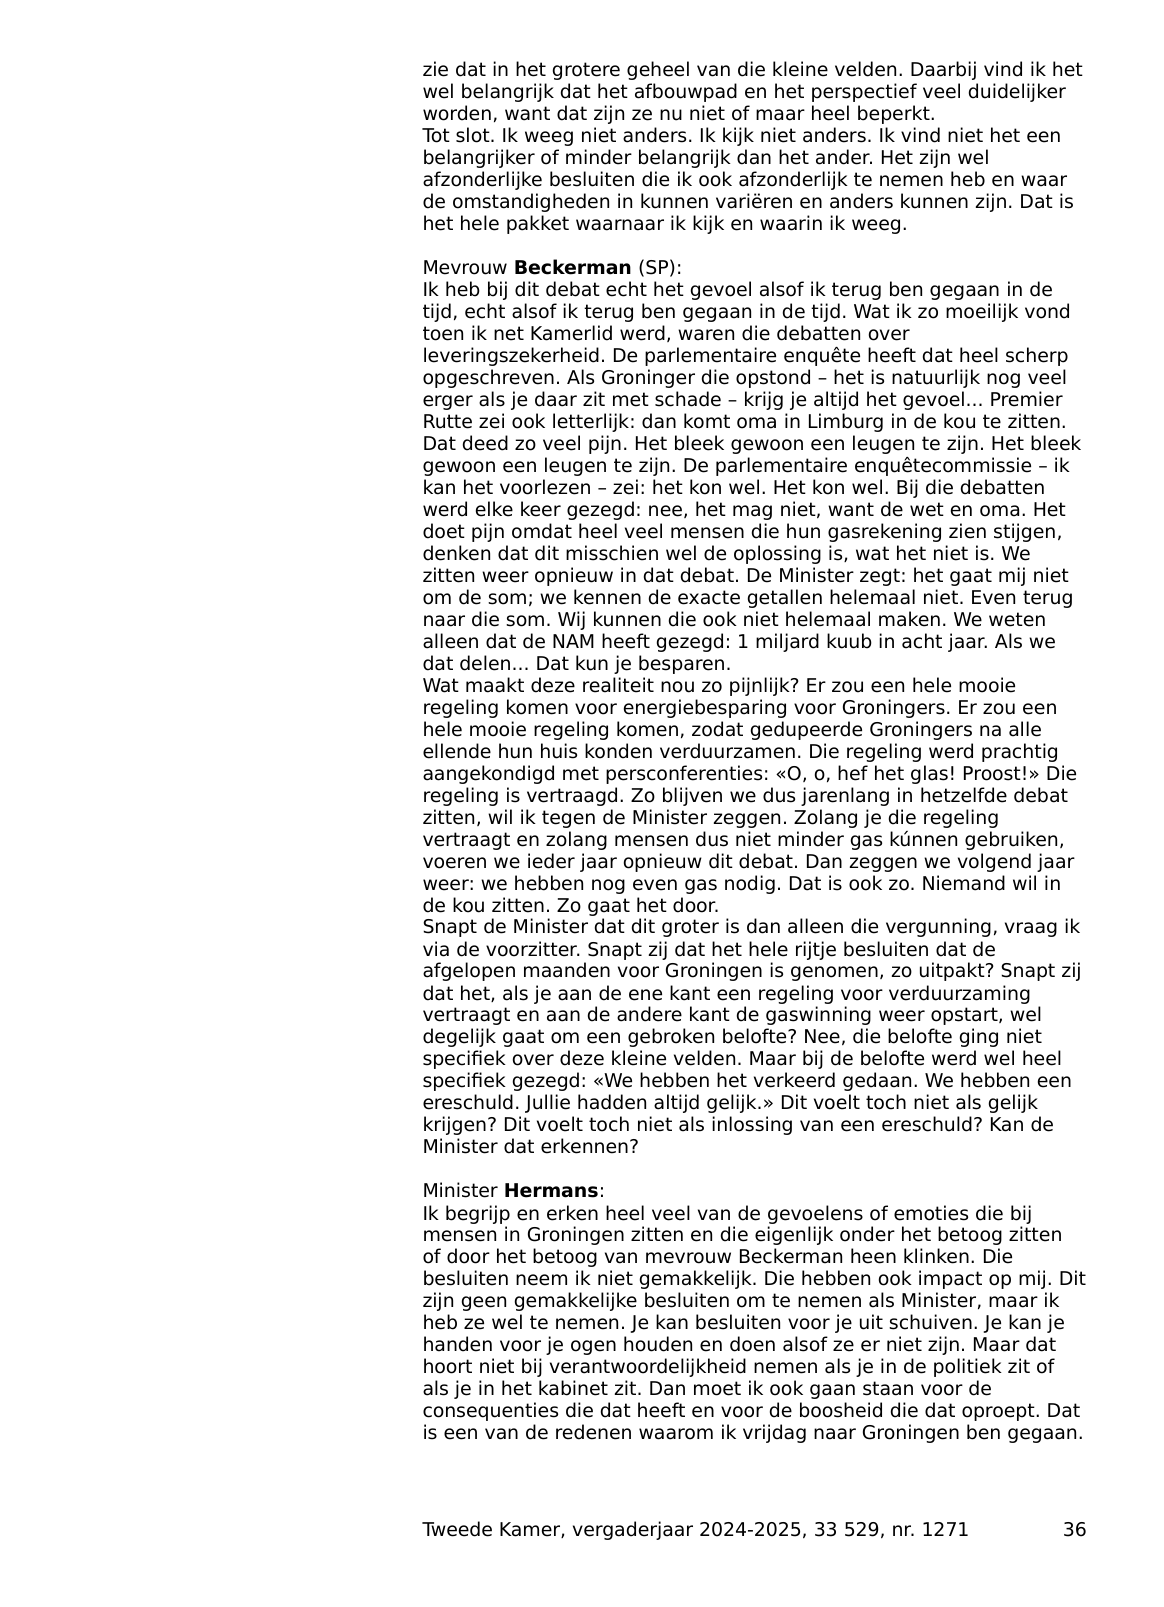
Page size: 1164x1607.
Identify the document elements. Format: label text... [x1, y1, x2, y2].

text Tot slot. Ik weeg niet anders. Ik kijk niet anders. Ik vind niet het een belangrijker of minder belangrijk dan het ander. Het zijn wel afzonderlijke besluiten die ik ook afzonderlijk te nemen heb en waar de omstandigheden in kunnen variëren en anders kunnen zijn. Dat is het hele pakket waarnaar ik kijk en waarin ik weeg. [422, 125, 1087, 235]
text Ik begrijp en erken heel veel van de gevoelens of emoties die bij mensen in Groningen zitten en die eigenlijk onder het betoog zitten of door het betoog van mevrouw Beckerman heen klinken. Die besluiten neem ik niet gemakkelijk. Die hebben ook impact op mij. Dit zijn geen gemakkelijke besluiten om te nemen als Minister, maar ik heb ze wel te nemen. Je kan besluiten voor je uit schuiven. Je kan je handen voor je ogen houden en doen alsof ze er niet zijn. Maar dat hoort niet bij verantwoordelijkheid nemen als je in de politiek zit of als je in het kabinet zit. Dan moet ik ook gaan staan voor de consequenties die dat heeft en voor de boosheid die dat oproept. Dat is een van de redenen waarom ik vrijdag naar Groningen ben gegaan. [422, 1202, 1087, 1444]
text Snapt de Minister dat dit groter is dan alleen die vergunning, vraag ik via de voorzitter. Snapt zij dat het hele rijtje besluiten dat de afgelopen maanden voor Groningen is genomen, zo uitpakt? Snapt zij dat het, als je aan de ene kant een regeling voor verduurzaming vertraagt en aan de andere kant de gaswinning weer opstart, wel degelijk gaat om een gebroken belofte? Nee, die belofte ging niet specifiek over deze kleine velden. Maar bij de belofte werd wel heel specifiek gezegd: «We hebben het verkeerd gedaan. We hebben een ereschuld. Jullie hadden altijd gelijk.» Dit voelt toch niet als gelijk krijgen? Dit voelt toch niet als inlossing van een ereschuld? Kan de Minister dat erkennen? [422, 916, 1087, 1158]
text Wat maakt deze realiteit nou zo pijnlijk? Er zou een hele mooie regeling komen voor energiebesparing voor Groningers. Er zou een hele mooie regeling komen, zodat gedupeerde Groningers na alle ellende hun huis konden verduurzamen. Die regeling werd prachtig aangekondigd met persconferenties: «O, o, hef het glas! Proost!» Die regeling is vertraagd. Zo blijven we dus jarenlang in hetzelfde debat zitten, wil ik tegen de Minister zeggen. Zolang je die regeling vertraagt en zolang mensen dus niet minder gas kúnnen gebruiken, voeren we ieder jaar opnieuw dit debat. Dan zeggen we volgend jaar weer: we hebben nog even gas nodig. Dat is ook zo. Niemand wil in de kou zitten. Zo gaat het door. [422, 675, 1087, 916]
text Minister Hermans: [422, 1180, 1087, 1202]
text zie dat in het grotere geheel van die kleine velden. Daarbij vind ik het wel belangrijk dat het afbouwpad en het perspectief veel duidelijker worden, want dat zijn ze nu niet of maar heel beperkt. [422, 59, 1087, 125]
text Ik heb bij dit debat echt het gevoel alsof ik terug ben gegaan in de tijd, echt alsof ik terug ben gegaan in de tijd. Wat ik zo moeilijk vond toen ik net Kamerlid werd, waren die debatten over leveringszekerheid. De parlementaire enquête heeft dat heel scherp opgeschreven. Als Groninger die opstond – het is natuurlijk nog veel erger als je daar zit met schade – krijg je altijd het gevoel... Premier Rutte zei ook letterlijk: dan komt oma in Limburg in de kou te zitten. Dat deed zo veel pijn. Het bleek gewoon een leugen te zijn. Het bleek gewoon een leugen te zijn. De parlementaire enquêtecommissie – ik kan het voorlezen – zei: het kon wel. Het kon wel. Bij die debatten werd elke keer gezegd: nee, het mag niet, want de wet en oma. Het doet pijn omdat heel veel mensen die hun gasrekening zien stijgen, denken dat dit misschien wel de oplossing is, wat het niet is. We zitten weer opnieuw in dat debat. De Minister zegt: het gaat mij niet om de som; we kennen de exacte getallen helemaal niet. Even terug naar die som. Wij kunnen die ook niet helemaal maken. We weten alleen dat de NAM heeft gezegd: 1 miljard kuub in acht jaar. Als we dat delen... Dat kun je besparen. [422, 279, 1087, 675]
text Mevrouw Beckerman (SP): [422, 257, 1087, 279]
